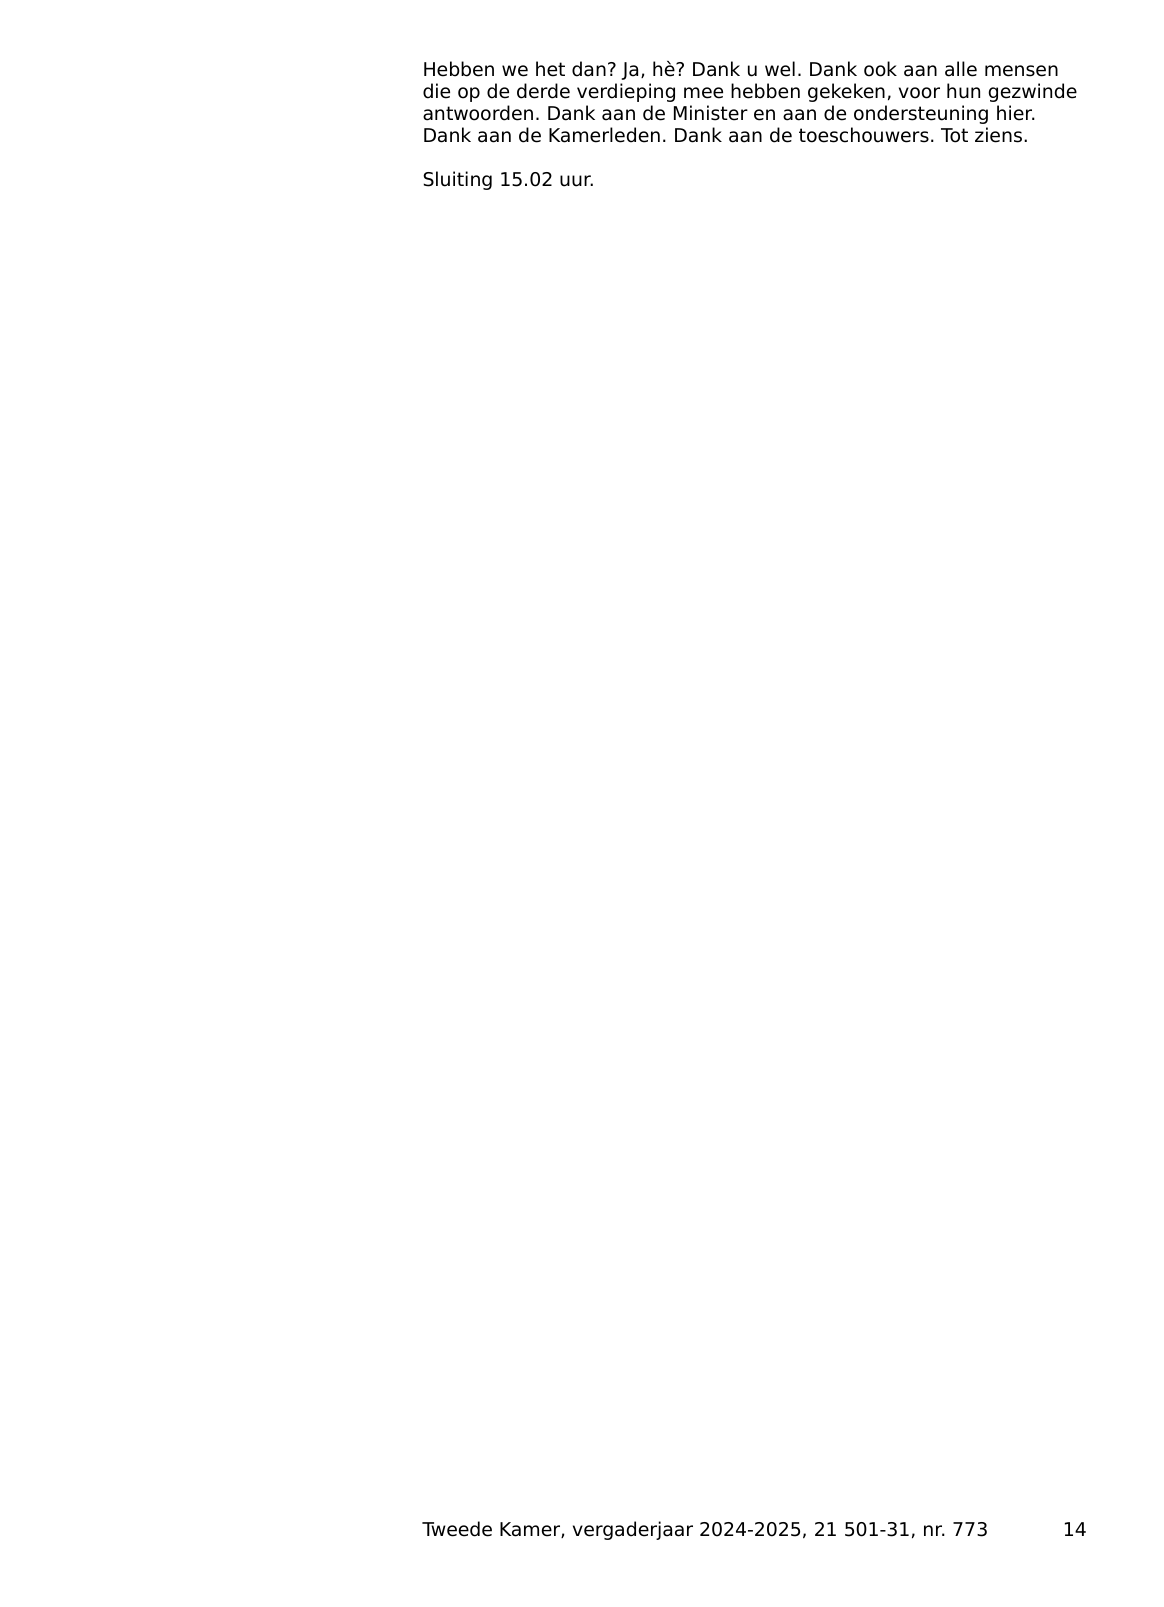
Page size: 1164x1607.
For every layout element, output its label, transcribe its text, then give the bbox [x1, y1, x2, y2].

text Hebben we het dan? Ja, hè? Dank u wel. Dank ook aan alle mensen die op de derde verdieping mee hebben gekeken, voor hun gezwinde antwoorden. Dank aan de Minister en aan de ondersteuning hier. Dank aan de Kamerleden. Dank aan de toeschouwers. Tot ziens. [422, 59, 1087, 147]
text Sluiting 15.02 uur. [422, 169, 1087, 191]
